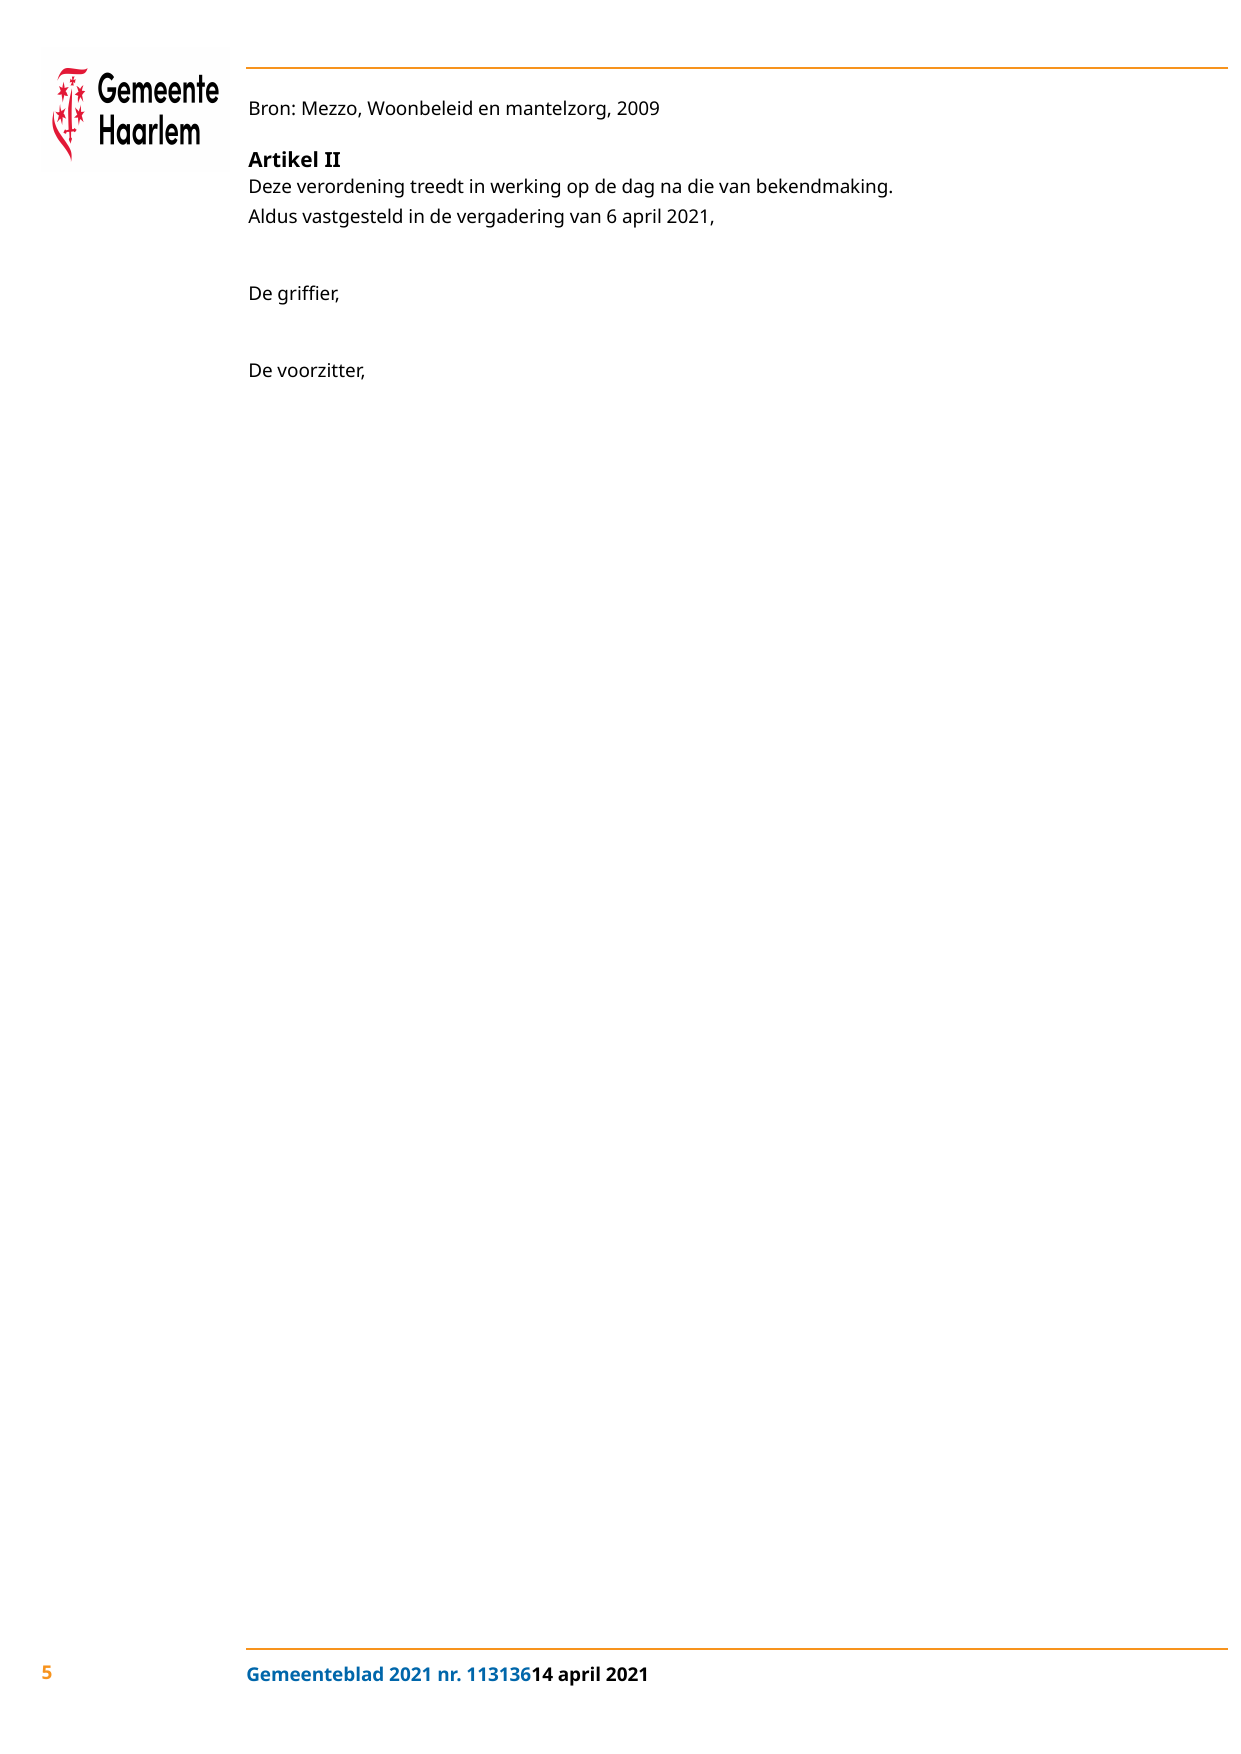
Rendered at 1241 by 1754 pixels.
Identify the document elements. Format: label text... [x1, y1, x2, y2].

text Deze verordening treedt in werking op de dag na die van bekendmaking. [248, 174, 1152, 199]
text Aldus vastgesteld in de vergadering van 6 april 2021, [248, 203, 1152, 229]
picture [41, 47, 231, 172]
text Bron: Mezzo, Woonbeleid en mantelzorg, 2009 [248, 95, 1152, 121]
text De voorzitter, [248, 358, 1152, 383]
text De griffier, [248, 280, 1152, 306]
text Artikel II [248, 145, 1152, 174]
